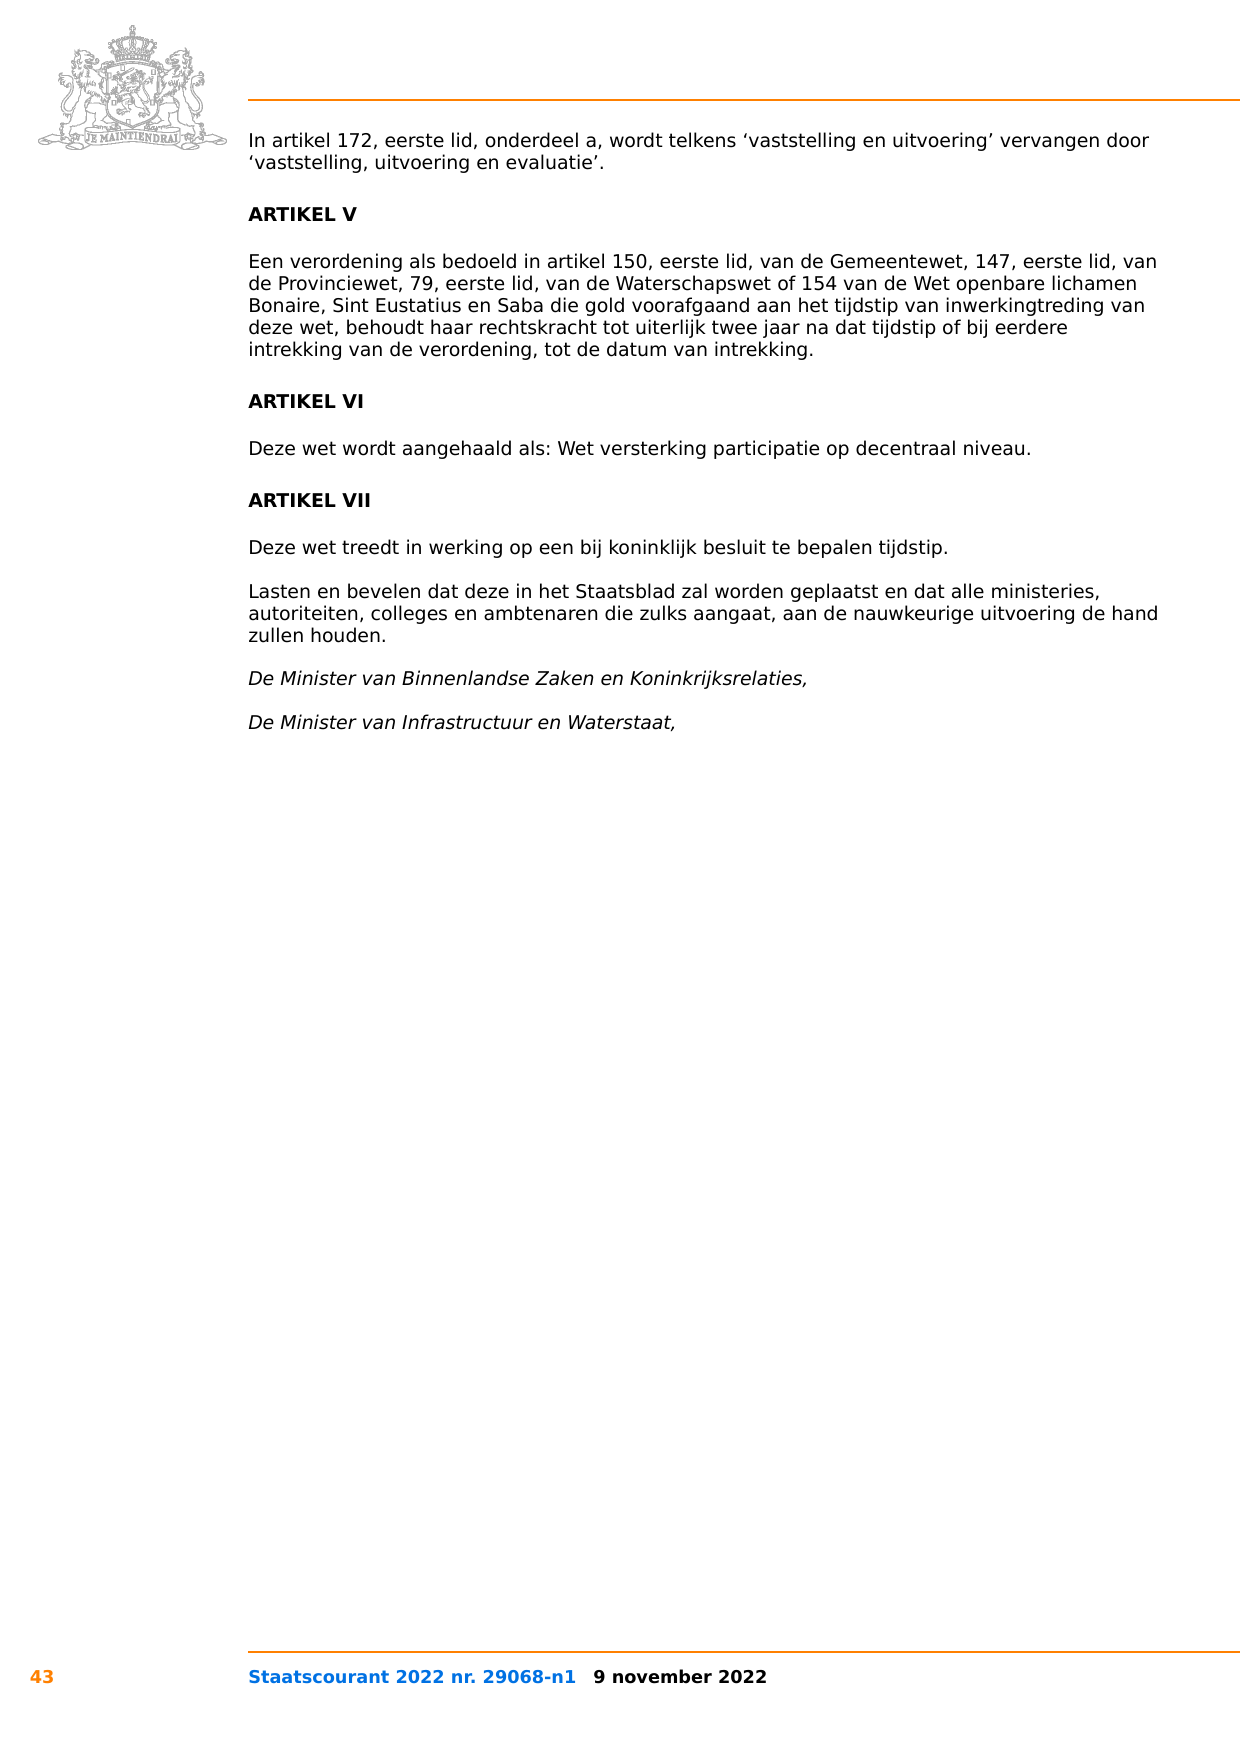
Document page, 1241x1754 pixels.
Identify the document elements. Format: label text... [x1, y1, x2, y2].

subtitle ARTIKEL V [248, 204, 1163, 226]
text De Minister van Binnenlandse Zaken en Koninkrijksrelaties, [248, 668, 1163, 690]
text In artikel 172, eerste lid, onderdeel a, wordt telkens ‘vaststelling en uitvoering’ vervangen door ‘vaststelling, uitvoering en evaluatie’. [248, 130, 1163, 174]
text Een verordening als bedoeld in artikel 150, eerste lid, van de Gemeentewet, 147, eerste lid, van de Provinciewet, 79, eerste lid, van de Waterschapswet of 154 van de Wet openbare lichamen Bonaire, Sint Eustatius en Saba die gold voorafgaand aan het tijdstip van inwerkingtreding van deze wet, behoudt haar rechtskracht tot uiterlijk twee jaar na dat tijdstip of bij eerdere intrekking van de verordening, tot de datum van intrekking. [248, 251, 1163, 361]
text Deze wet treedt in werking op een bij koninklijk besluit te bepalen tijdstip. [248, 537, 1163, 559]
subtitle ARTIKEL VII [248, 490, 1163, 512]
text De Minister van Infrastructuur en Waterstaat, [248, 712, 1163, 734]
picture [38, 25, 227, 150]
text Lasten en bevelen dat deze in het Staatsblad zal worden geplaatst en dat alle ministeries, autoriteiten, colleges en ambtenaren die zulks aangaat, aan de nauwkeurige uitvoering de hand zullen houden. [248, 581, 1163, 646]
subtitle ARTIKEL VI [248, 391, 1163, 413]
text Deze wet wordt aangehaald als: Wet versterking participatie op decentraal niveau. [248, 438, 1163, 460]
